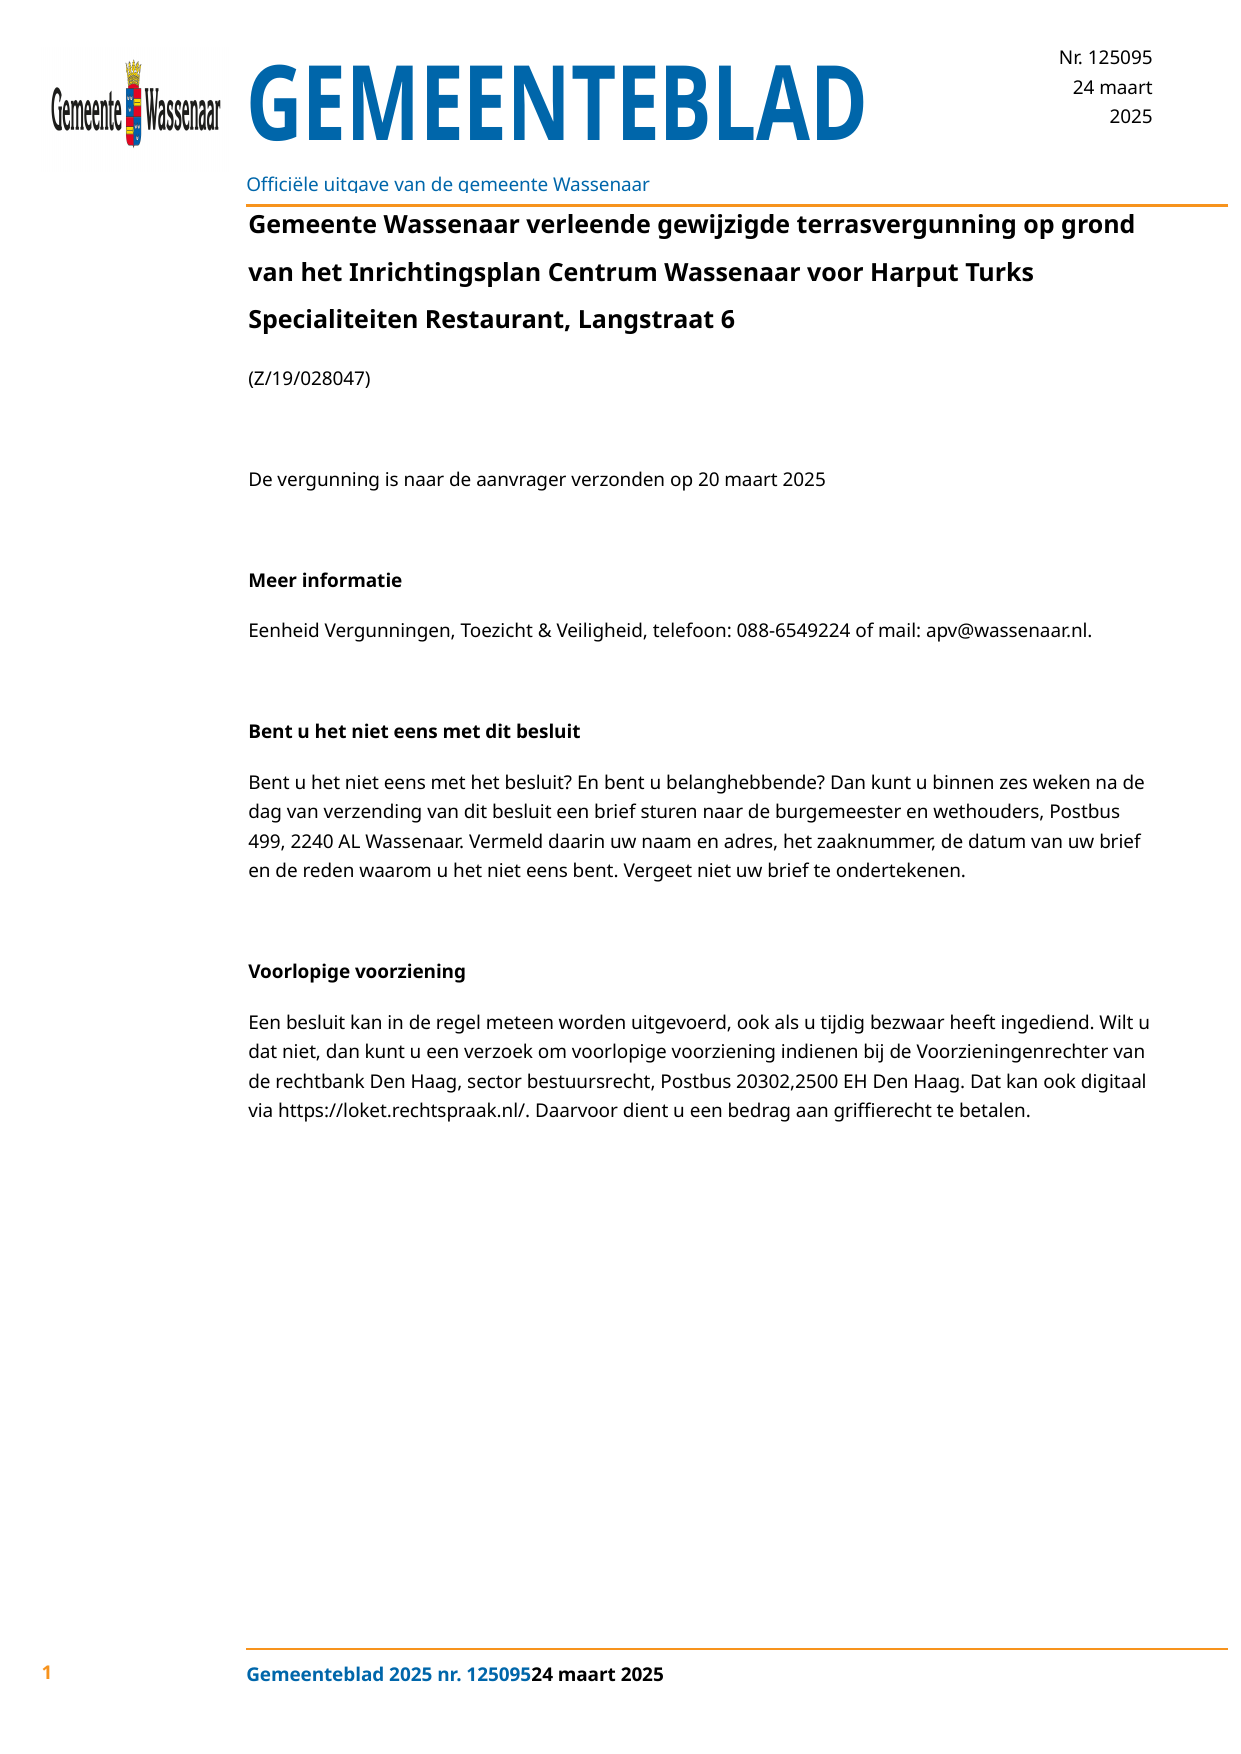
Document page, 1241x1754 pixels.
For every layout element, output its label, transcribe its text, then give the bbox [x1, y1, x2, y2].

text Gemeente Wassenaar verleende gewijzigde terrasvergunning op grond van het Inrichtingsplan Centrum Wassenaar voor Harput Turks Specialiteiten Restaurant, Langstraat 6 [248, 207, 1152, 336]
picture [41, 47, 231, 172]
text Voorlopige voorziening [248, 958, 1152, 984]
text (Z/19/028047) [248, 366, 1152, 391]
text Meer informatie [248, 567, 1152, 593]
text De vergunning is naar de aanvrager verzonden op 20 maart 2025 [248, 466, 1152, 492]
text Een besluit kan in de regel meteen worden uitgevoerd, ook als u tijdig bezwaar heeft ingediend. Wilt u dat niet, dan kunt u een verzoek om voorlopige voorziening indienen bij de Voorzieningenrechter van de rechtbank Den Haag, sector bestuursrecht, Postbus 20302,2500 EH Den Haag. Dat kan ook digitaal via https://loket.rechtspraak.nl/. Daarvoor dient u een bedrag aan griffierecht te betalen. [248, 1009, 1152, 1123]
text Bent u het niet eens met het besluit? En bent u belanghebbende? Dan kunt u binnen zes weken na de dag van verzending van dit besluit een brief sturen naar de burgemeester en wethouders, Postbus 499, 2240 AL Wassenaar. Vermeld daarin uw naam en adres, het zaaknummer, de datum van uw brief en de reden waarom u het niet eens bent. Vergeet niet uw brief te ondertekenen. [248, 769, 1152, 883]
text Bent u het niet eens met dit besluit [248, 718, 1152, 744]
text Eenheid Vergunningen, Toezicht & Veiligheid, telefoon: 088-6549224 of mail: apv@wassenaar.nl. [248, 618, 1152, 643]
